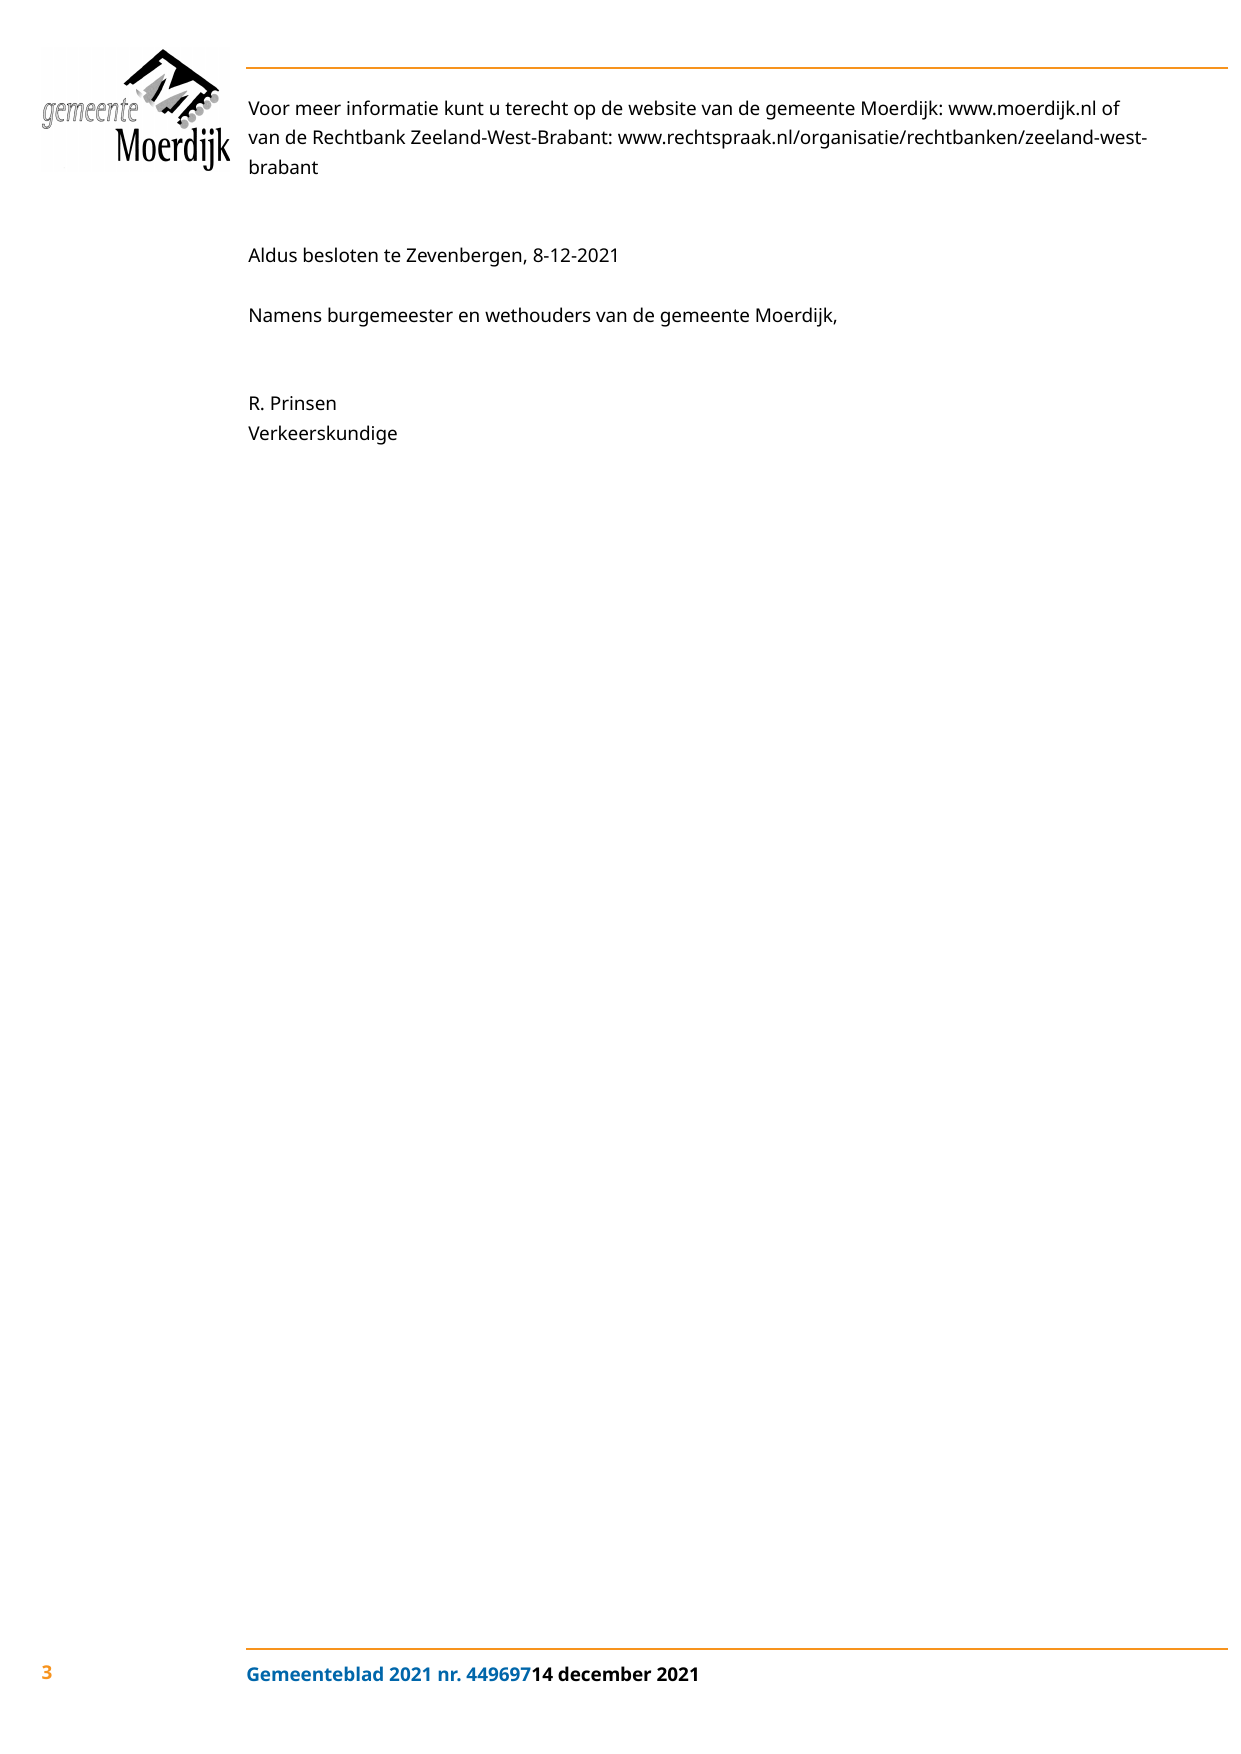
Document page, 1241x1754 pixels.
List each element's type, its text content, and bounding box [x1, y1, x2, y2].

picture [41, 47, 231, 172]
text Verkeerskundige [248, 420, 1152, 446]
text Voor meer informatie kunt u terecht op de website van de gemeente Moerdijk: www.moerdijk.nl of van de Rechtbank Zeeland-West-Brabant: www.rechtspraak.nl/organisatie/rechtbanken/zeeland-west-brabant [248, 95, 1152, 180]
text Aldus besloten te Zevenbergen, 8-12-2021 [248, 243, 1152, 268]
text R. Prinsen [248, 391, 1152, 416]
text Namens burgemeester en wethouders van de gemeente Moerdijk, [248, 302, 1152, 328]
